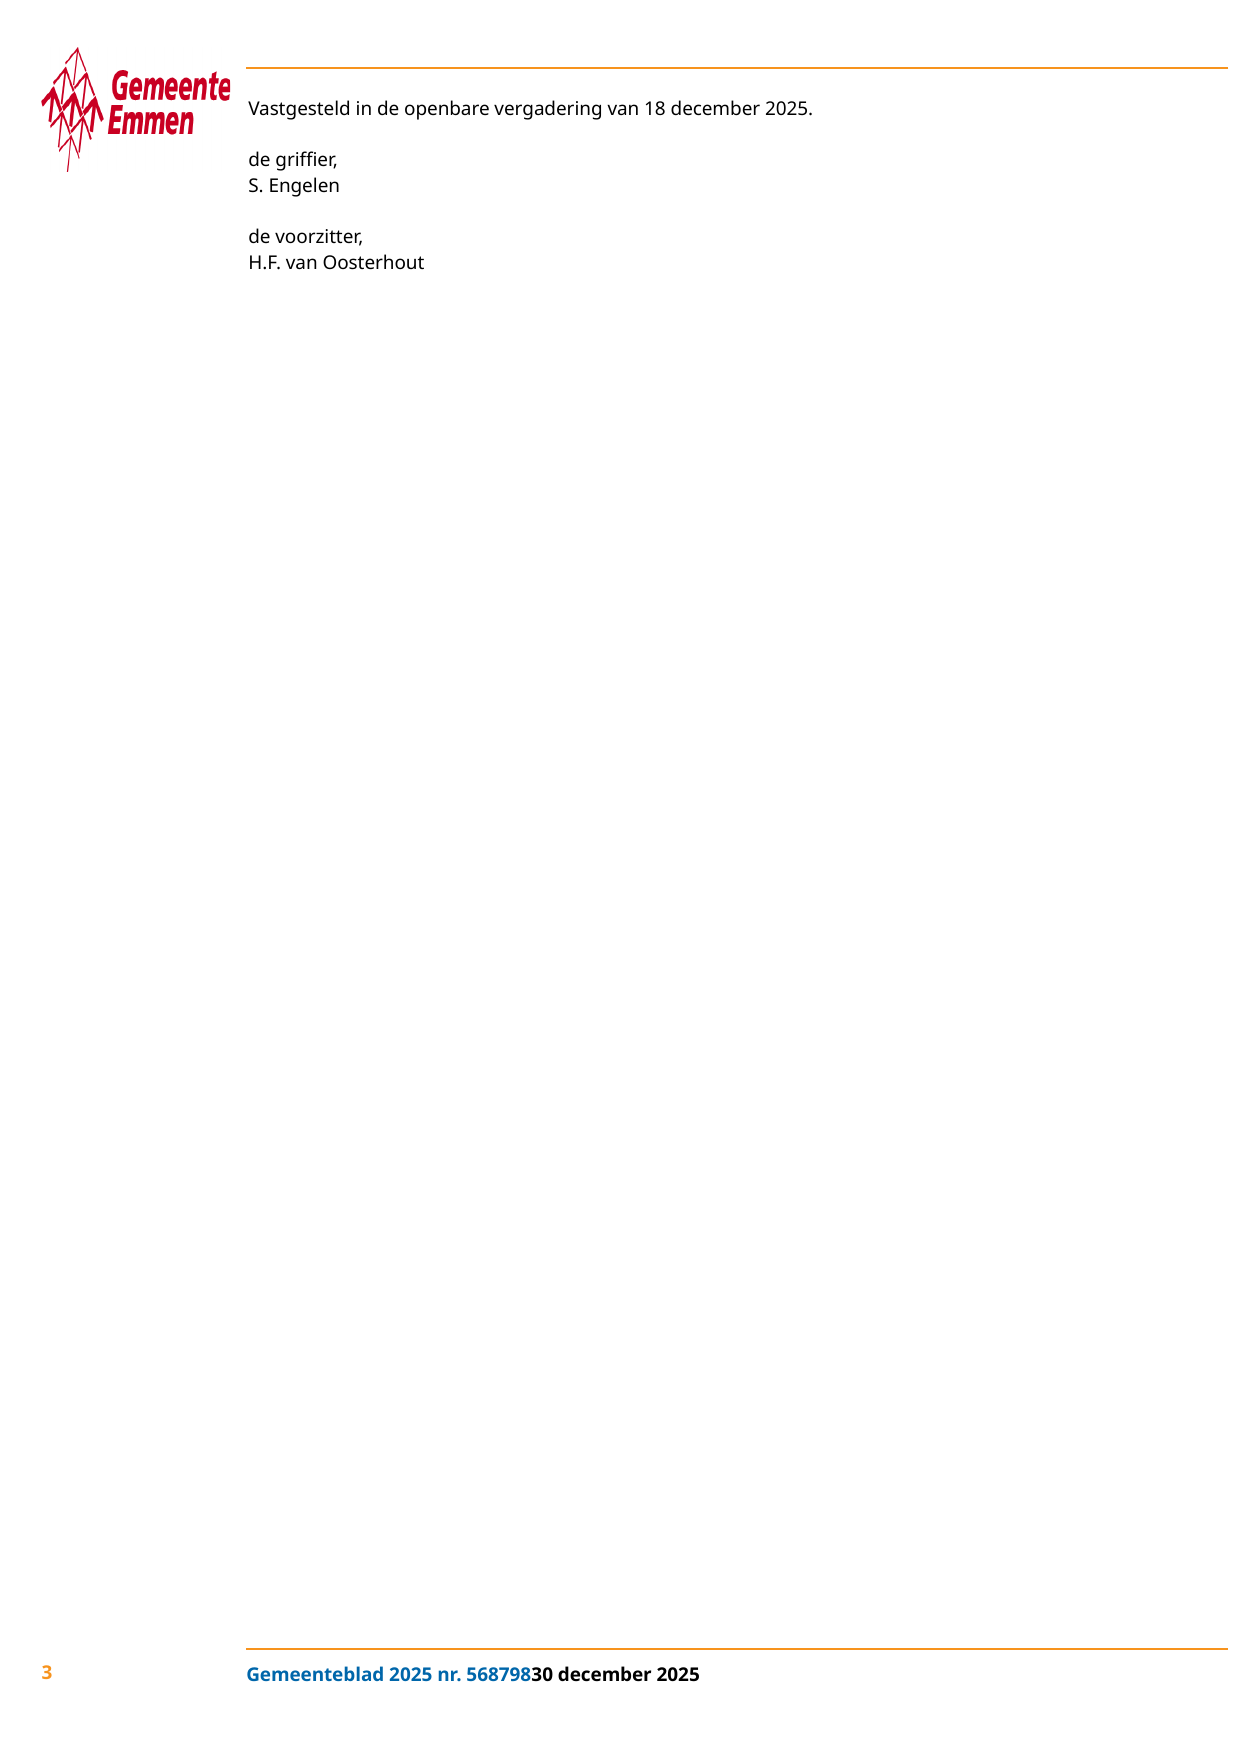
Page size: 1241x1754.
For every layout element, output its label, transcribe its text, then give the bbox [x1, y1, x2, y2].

picture [41, 47, 231, 172]
text de griffier, [248, 146, 1152, 172]
text H.F. van Oosterhout [248, 249, 1152, 275]
text Vastgesteld in de openbare vergadering van 18 december 2025. [248, 95, 1152, 121]
text de voorzitter, [248, 223, 1152, 249]
text S. Engelen [248, 172, 1152, 198]
